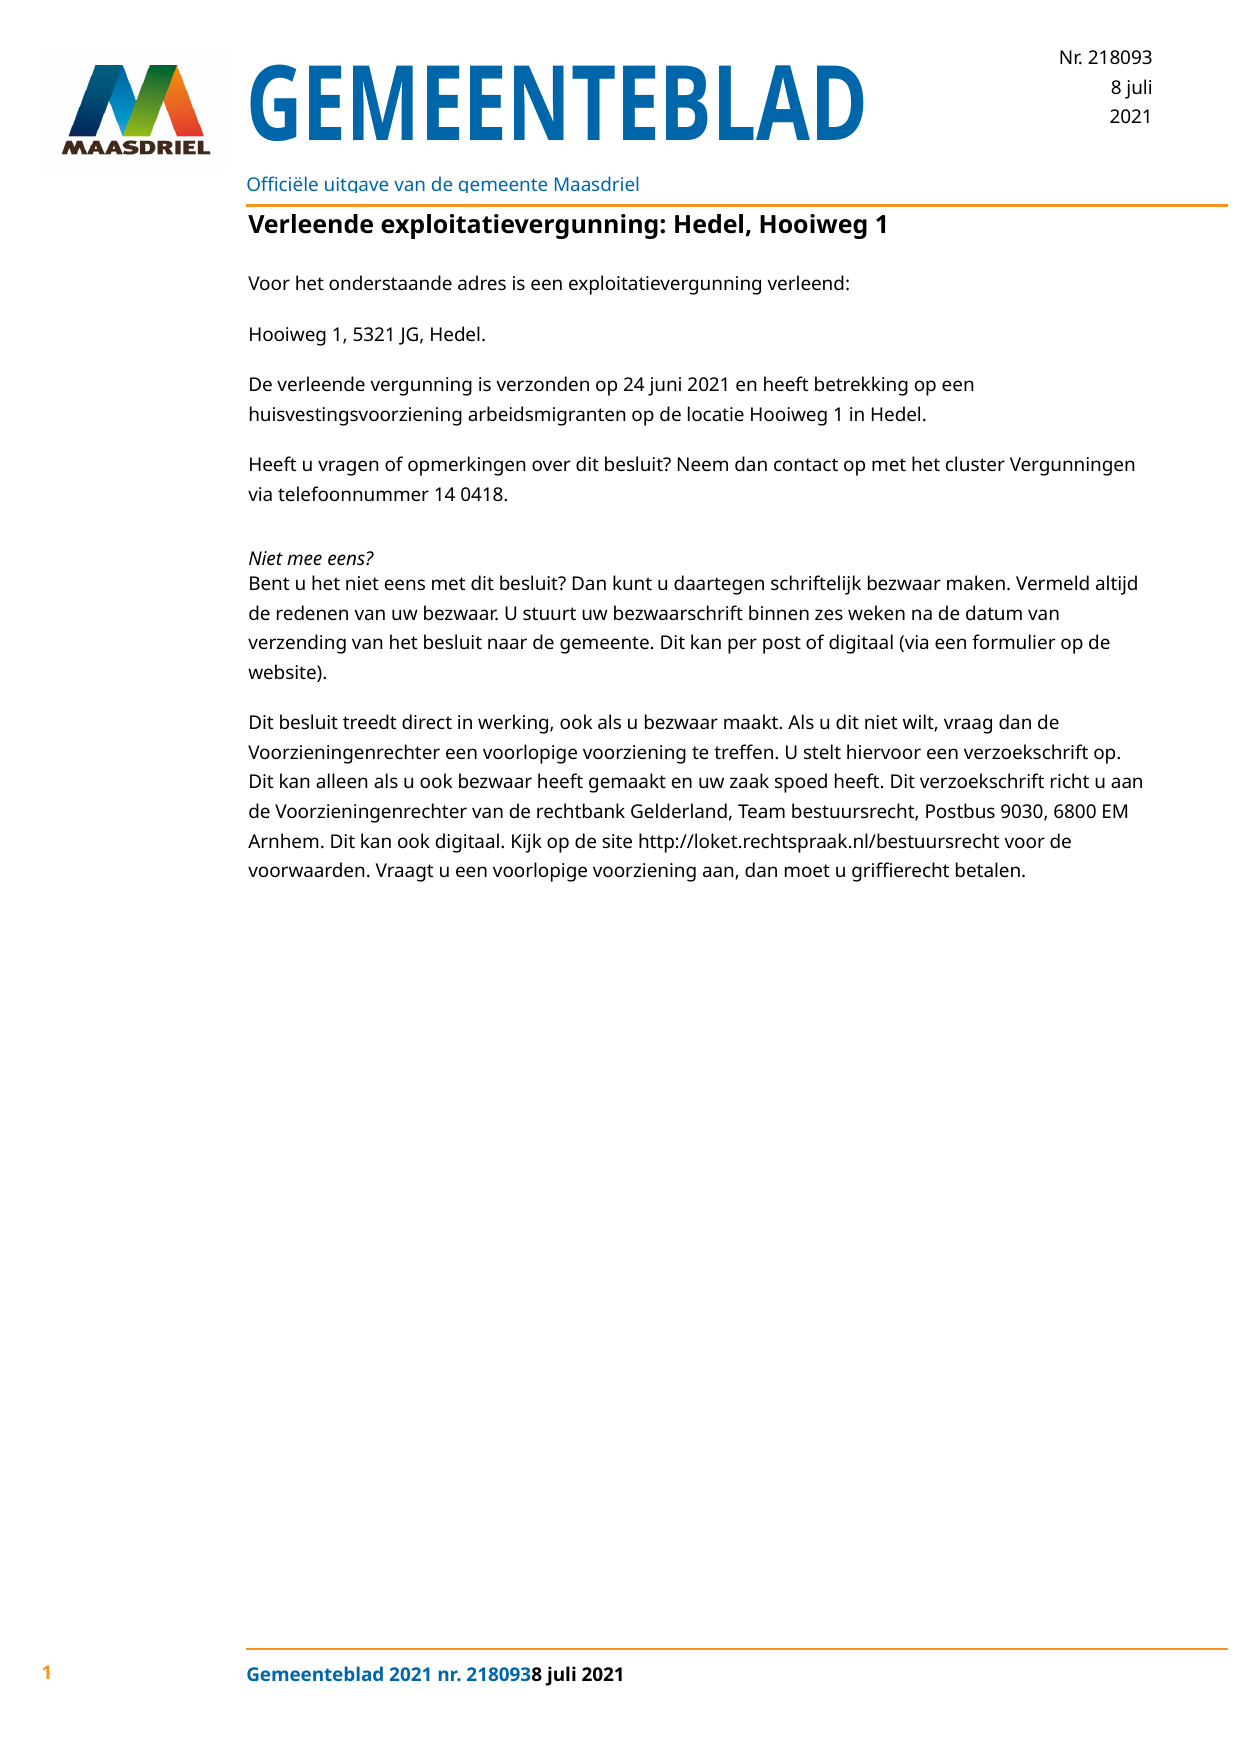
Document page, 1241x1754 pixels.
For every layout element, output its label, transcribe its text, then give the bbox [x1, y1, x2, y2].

text Niet mee eens? [248, 545, 1152, 570]
text Voor het onderstaande adres is een exploitatievergunning verleend: [248, 270, 1152, 296]
text Dit besluit treedt direct in werking, ook als u bezwaar maakt. Als u dit niet wilt, vraag dan de Voorzieningenrechter een voorlopige voorziening te treffen. U stelt hiervoor een verzoekschrift op. Dit kan alleen als u ook bezwaar heeft gemaakt en uw zaak spoed heeft. Dit verzoekschrift richt u aan de Voorzieningenrechter van de rechtbank Gelderland, Team bestuursrecht, Postbus 9030, 6800 EM Arnhem. Dit kan ook digitaal. Kijk op de site http://loket.rechtspraak.nl/bestuursrecht voor de voorwaarden. Vraagt u een voorlopige voorziening aan, dan moet u griffierecht betalen. [248, 709, 1152, 883]
text De verleende vergunning is verzonden op 24 juni 2021 en heeft betrekking op een huisvestingsvoorziening arbeidsmigranten op de locatie Hooiweg 1 in Hedel. [248, 371, 1152, 426]
text Verleende exploitatievergunning: Hedel, Hooiweg 1 [248, 207, 1152, 241]
text Heeft u vragen of opmerkingen over dit besluit? Neem dan contact op met het cluster Vergunningen via telefoonnummer 14 0418. [248, 451, 1152, 506]
picture [41, 47, 231, 172]
text Bent u het niet eens met dit besluit? Dan kunt u daartegen schriftelijk bezwaar maken. Vermeld altijd de redenen van uw bezwaar. U stuurt uw bezwaarschrift binnen zes weken na de datum van verzending van het besluit naar de gemeente. Dit kan per post of digitaal (via een formulier op de website). [248, 570, 1152, 685]
text Hooiweg 1, 5321 JG, Hedel. [248, 321, 1152, 346]
